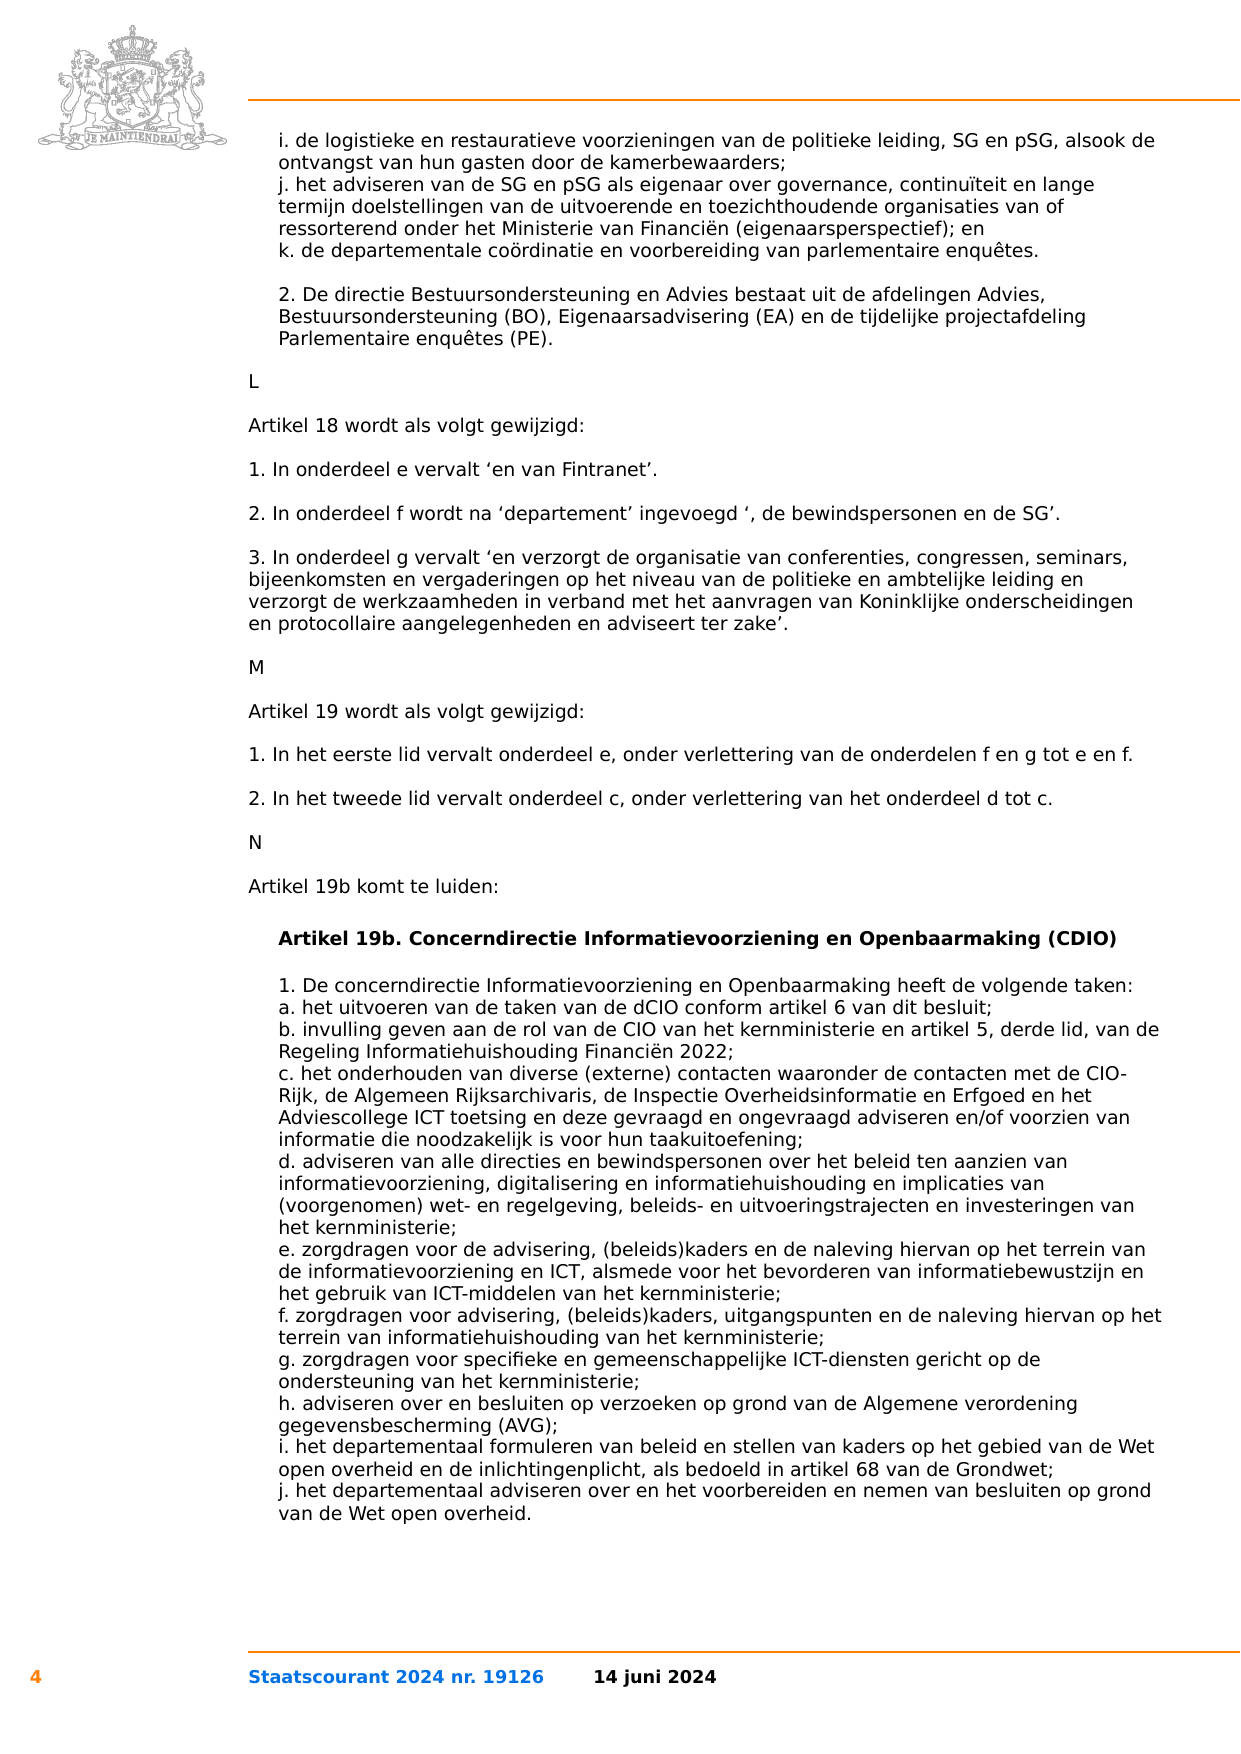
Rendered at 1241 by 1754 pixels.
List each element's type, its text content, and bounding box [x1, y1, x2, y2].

text 1. De concerndirectie Informatievoorziening en Openbaarmaking heeft de volgende taken: [278, 975, 1163, 997]
text f. zorgdragen voor advisering, (beleids)kaders, uitgangspunten en de naleving hiervan op het terrein van informatiehuishouding van het kernministerie; [278, 1304, 1163, 1348]
text a. het uitvoeren van de taken van de dCIO conform artikel 6 van dit besluit; [278, 997, 1163, 1019]
text 3. In onderdeel g vervalt ‘en verzorgt de organisatie van conferenties, congressen, seminars, bijeenkomsten en vergaderingen op het niveau van de politieke en ambtelijke leiding en verzorgt de werkzaamheden in verband met het aanvragen van Koninklijke onderscheidingen en protocollaire aangelegenheden en adviseert ter zake’. [248, 547, 1163, 635]
text b. invulling geven aan de rol van de CIO van het kernministerie en artikel 5, derde lid, van de Regeling Informatiehuishouding Financiën 2022; [278, 1019, 1163, 1063]
text Artikel 18 wordt als volgt gewijzigd: [248, 415, 1163, 437]
subtitle Artikel 19b. Concerndirectie Informatievoorziening en Openbaarmaking (CDIO) [278, 928, 1163, 950]
text Artikel 19 wordt als volgt gewijzigd: [248, 701, 1163, 722]
picture [38, 25, 227, 150]
text 2. De directie Bestuursondersteuning en Advies bestaat uit de afdelingen Advies, Bestuursondersteuning (BO), Eigenaarsadvisering (EA) en de tijdelijke projectafdeling Parlementaire enquêtes (PE). [278, 284, 1163, 349]
text g. zorgdragen voor specifieke en gemeenschappelijke ICT-diensten gericht op de ondersteuning van het kernministerie; [278, 1348, 1163, 1392]
text c. het onderhouden van diverse (externe) contacten waaronder de contacten met de CIO-Rijk, de Algemeen Rijksarchivaris, de Inspectie Overheidsinformatie en Erfgoed en het Adviescollege ICT toetsing en deze gevraagd en ongevraagd adviseren en/of voorzien van informatie die noodzakelijk is voor hun taakuitoefening; [278, 1063, 1163, 1151]
text i. de logistieke en restauratieve voorzieningen van de politieke leiding, SG en pSG, alsook de ontvangst van hun gasten door de kamerbewaarders; [278, 130, 1163, 174]
text M [248, 657, 1163, 679]
text d. adviseren van alle directies en bewindspersonen over het beleid ten aanzien van informatievoorziening, digitalisering en informatiehuishouding en implicaties van (voorgenomen) wet- en regelgeving, beleids- en uitvoeringstrajecten en investeringen van het kernministerie; [278, 1151, 1163, 1239]
text e. zorgdragen voor de advisering, (beleids)kaders en de naleving hiervan op het terrein van de informatievoorziening en ICT, alsmede voor het bevorderen van informatiebewustzijn en het gebruik van ICT-middelen van het kernministerie; [278, 1239, 1163, 1304]
text k. de departementale coördinatie en voorbereiding van parlementaire enquêtes. [278, 240, 1163, 262]
text Artikel 19b komt te luiden: [248, 876, 1163, 898]
text 1. In onderdeel e vervalt ‘en van Fintranet’. [248, 459, 1163, 481]
text 2. In het tweede lid vervalt onderdeel c, onder verlettering van het onderdeel d tot c. [248, 788, 1163, 810]
text h. adviseren over en besluiten op verzoeken op grond van de Algemene verordening gegevensbescherming (AVG); [278, 1392, 1163, 1436]
text i. het departementaal formuleren van beleid en stellen van kaders op het gebied van de Wet open overheid en de inlichtingenplicht, als bedoeld in artikel 68 van de Grondwet; [278, 1436, 1163, 1480]
text j. het adviseren van de SG en pSG als eigenaar over governance, continuïteit en lange termijn doelstellingen van de uitvoerende en toezichthoudende organisaties van of ressorterend onder het Ministerie van Financiën (eigenaarsperspectief); en [278, 174, 1163, 240]
text 2. In onderdeel f wordt na ‘departement’ ingevoegd ‘, de bewindspersonen en de SG’. [248, 503, 1163, 525]
text 1. In het eerste lid vervalt onderdeel e, onder verlettering van de onderdelen f en g tot e en f. [248, 744, 1163, 766]
text L [248, 371, 1163, 393]
text j. het departementaal adviseren over en het voorbereiden en nemen van besluiten op grond van de Wet open overheid. [278, 1480, 1163, 1524]
text N [248, 832, 1163, 854]
